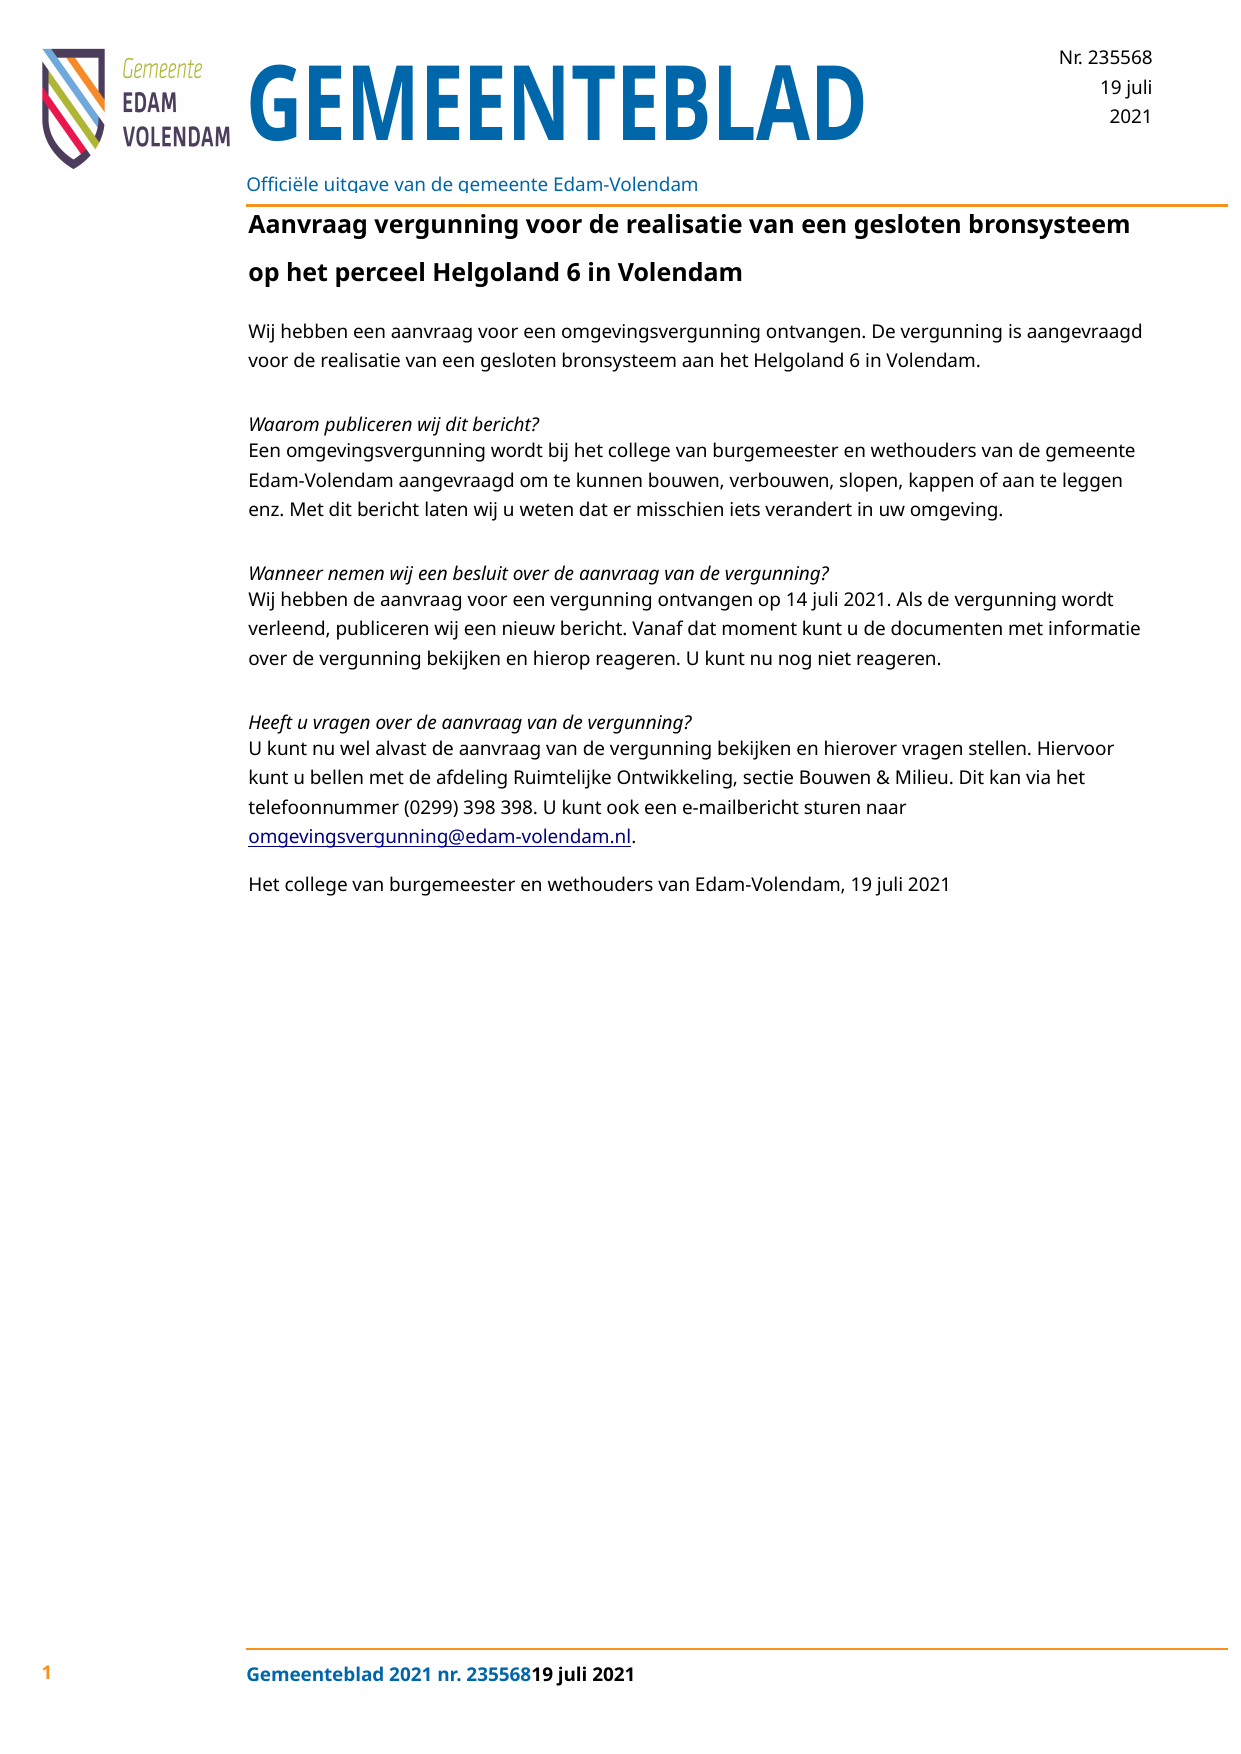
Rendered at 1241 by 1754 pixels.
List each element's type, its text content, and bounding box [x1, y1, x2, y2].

text Wanneer nemen wij een besluit over de aanvraag van de vergunning? [248, 560, 1152, 586]
text Het college van burgemeester en wethouders van Edam-Volendam, 19 juli 2021 [248, 871, 1152, 897]
text Een omgevingsvergunning wordt bij het college van burgemeester en wethouders van de gemeente Edam-Volendam aangevraagd om te kunnen bouwen, verbouwen, slopen, kappen of aan te leggen enz. Met dit bericht laten wij u weten dat er misschien iets verandert in uw omgeving. [248, 437, 1152, 522]
text U kunt nu wel alvast de aanvraag van de vergunning bekijken en hierover vragen stellen. Hiervoor kunt u bellen met de afdeling Ruimtelijke Ontwikkeling, sectie Bouwen & Milieu. Dit kan via het telefoonnummer (0299) 398 398. U kunt ook een e-mailbericht sturen naar omgevingsvergunning@edam-volendam.nl. [248, 735, 1152, 849]
picture [41, 47, 231, 172]
text Wij hebben de aanvraag voor een vergunning ontvangen op 14 juli 2021. Als de vergunning wordt verleend, publiceren wij een nieuw bericht. Vanaf dat moment kunt u de documenten met informatie over de vergunning bekijken en hierop reageren. U kunt nu nog niet reageren. [248, 586, 1152, 671]
text Wij hebben een aanvraag voor een omgevingsvergunning ontvangen. De vergunning is aangevraagd voor de realisatie van een gesloten bronsysteem aan het Helgoland 6 in Volendam. [248, 318, 1152, 373]
text Waarom publiceren wij dit bericht? [248, 411, 1152, 437]
text Aanvraag vergunning voor de realisatie van een gesloten bronsysteem op het perceel Helgoland 6 in Volendam [248, 207, 1152, 288]
text Heeft u vragen over de aanvraag van de vergunning? [248, 709, 1152, 735]
